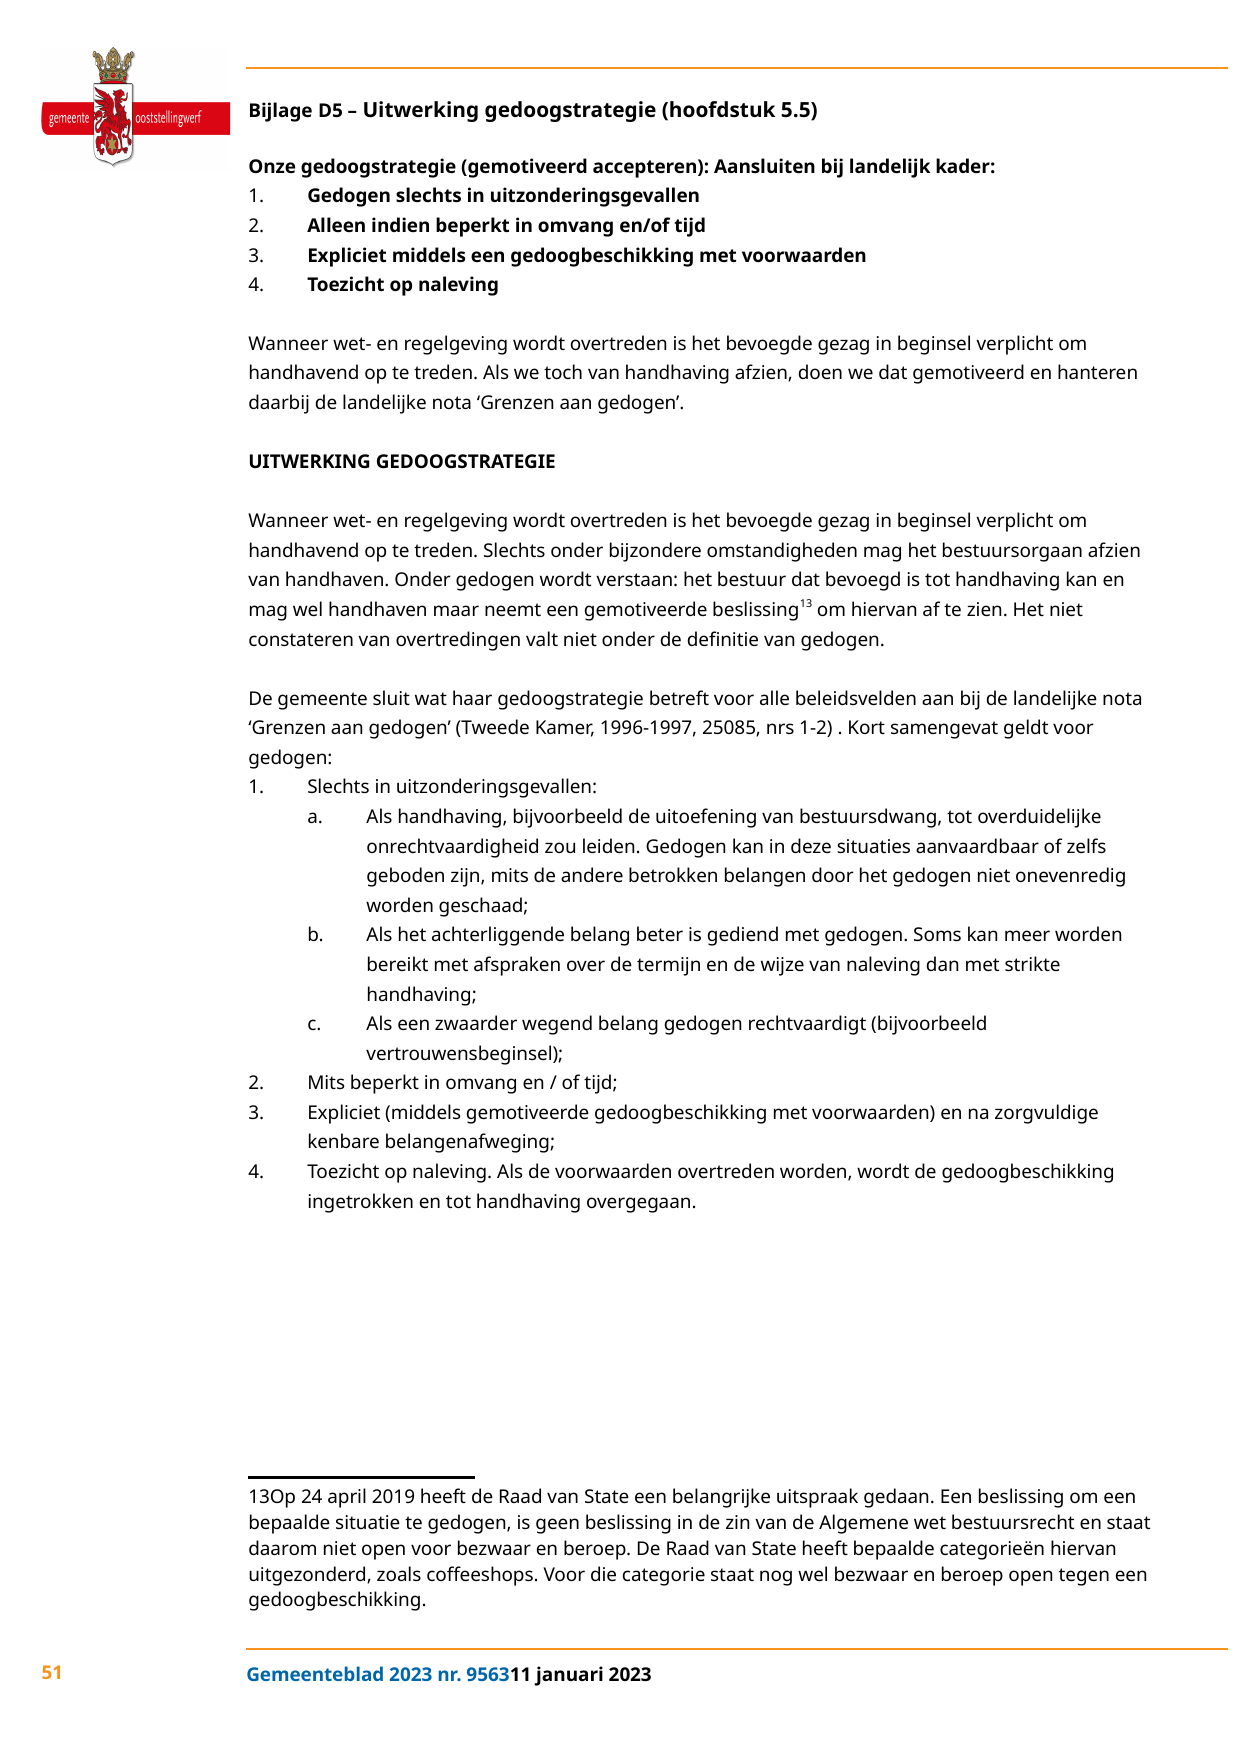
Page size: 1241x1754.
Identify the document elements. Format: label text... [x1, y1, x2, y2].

list Als het achterliggende belang beter is gediend met gedogen. Soms kan meer worden bereikt met afspraken over de termijn en de wijze van naleving dan met strikte handhaving; [307, 922, 1152, 1006]
picture [41, 47, 231, 172]
list Expliciet (middels gemotiveerde gedoogbeschikking met voorwaarden) en na zorgvuldige kenbare belangenafweging; [248, 1099, 1152, 1154]
table_header Onze gedoogstrategie (gemotiveerd accepteren): Aansluiten bij landelijk kader: Gedogen slechts in uitzonderingsgevallen Alleen indien beperkt in omvang en/of tijd Expliciet middels een gedoogbeschikking met voorwaarden Toezicht op naleving [248, 153, 1152, 297]
list Als een zwaarder wegend belang gedogen rechtvaardigt (bijvoorbeeld vertrouwensbeginsel); [307, 1010, 1152, 1066]
list Toezicht op naleving. Als de voorwaarden overtreden worden, wordt de gedoogbeschikking ingetrokken en tot handhaving overgegaan. [248, 1158, 1152, 1213]
text De gemeente sluit wat haar gedoogstrategie betreft voor alle beleidsvelden aan bij de landelijke nota ‘Grenzen aan gedogen’ (Tweede Kamer, 1996-1997, 25085, nrs 1-2) . Kort samengevat geldt voor gedogen: [248, 685, 1152, 770]
text UITWERKING GEDOOGSTRATEGIE [248, 448, 1152, 474]
text Wanneer wet- en regelgeving wordt overtreden is het bevoegde gezag in beginsel verplicht om handhavend op te treden. Als we toch van handhaving afzien, doen we dat gemotiveerd en hanteren daarbij de landelijke nota ‘Grenzen aan gedogen’. [248, 330, 1152, 415]
text Wanneer wet- en regelgeving wordt overtreden is het bevoegde gezag in beginsel verplicht om handhavend op te treden. Slechts onder bijzondere omstandigheden mag het bestuursorgaan afzien van handhaven. Onder gedogen wordt verstaan: het bestuur dat bevoegd is tot handhaving kan en mag wel handhaven maar neemt een gemotiveerde beslissing om hiervan af te zien. Het niet constateren van overtredingen valt niet onder de definitie van gedogen. [248, 507, 1152, 651]
list Als handhaving, bijvoorbeeld de uitoefening van bestuursdwang, tot overduidelijke onrechtvaardigheid zou leiden. Gedogen kan in deze situaties aanvaardbaar of zelfs geboden zijn, mits de andere betrokken belangen door het gedogen niet onevenredig worden geschaad; [307, 803, 1152, 918]
text Bijlage D5 – Uitwerking gedoogstrategie (hoofdstuk 5.5) [248, 95, 1152, 123]
text Op 24 april 2019 heeft de Raad van State een belangrijke uitspraak gedaan. Een beslissing om een bepaalde situatie te gedogen, is geen beslissing in de zin van de Algemene wet bestuursrecht en staat daarom niet open voor bezwaar en beroep. De Raad van State heeft bepaalde categorieën hiervan uitgezonderd, zoals coffeeshops. Voor die categorie staat nog wel bezwaar en beroep open tegen een gedoogbeschikking. [248, 1483, 1152, 1612]
list Slechts in uitzonderingsgevallen: [248, 774, 1152, 799]
list Mits beperkt in omvang en / of tijd; [248, 1069, 1152, 1095]
